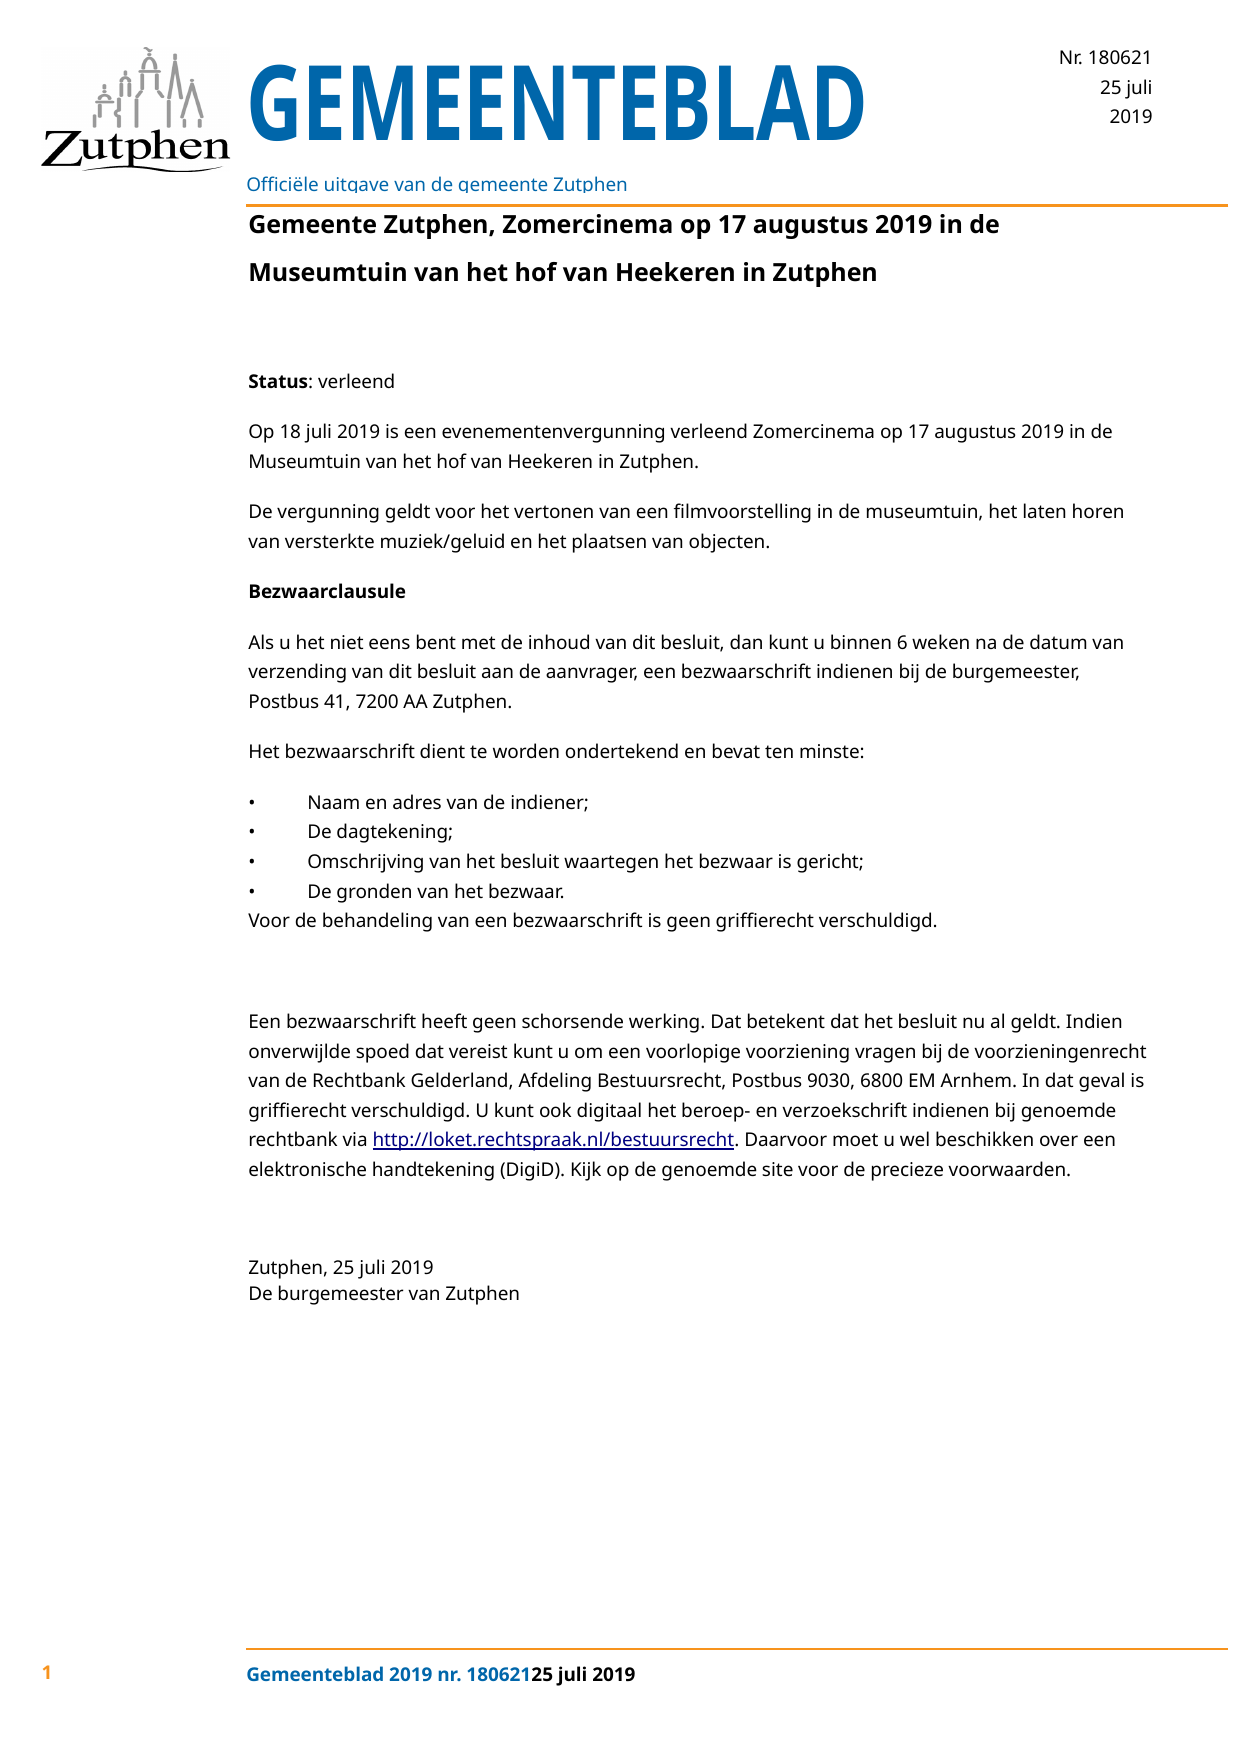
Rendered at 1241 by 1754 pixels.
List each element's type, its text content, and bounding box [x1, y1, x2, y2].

text Als u het niet eens bent met de inhoud van dit besluit, dan kunt u binnen 6 weken na de datum van verzending van dit besluit aan de aanvrager, een bezwaarschrift indienen bij de burgemeester, Postbus 41, 7200 AA Zutphen. [248, 629, 1152, 714]
list Omschrijving van het besluit waartegen het bezwaar is gericht; [248, 848, 1152, 874]
text Een bezwaarschrift heeft geen schorsende werking. Dat betekent dat het besluit nu al geldt. Indien onverwijlde spoed dat vereist kunt u om een voorlopige voorziening vragen bij de voorzieningenrecht van de Rechtbank Gelderland, Afdeling Bestuursrecht, Postbus 9030, 6800 EM Arnhem. In dat geval is griffierecht verschuldigd. U kunt ook digitaal het beroep- en verzoekschrift indienen bij genoemde rechtbank via http://loket.rechtspraak.nl/bestuursrecht. Daarvoor moet u wel beschikken over een elektronische handtekening (DigiD). Kijk op de genoemde site voor de precieze voorwaarden. [248, 1008, 1152, 1182]
text Op 18 juli 2019 is een evenementenvergunning verleend Zomercinema op 17 augustus 2019 in de Museumtuin van het hof van Heekeren in Zutphen. [248, 419, 1152, 474]
text De burgemeester van Zutphen [248, 1280, 1152, 1306]
picture [41, 47, 231, 172]
text Voor de behandeling van een bezwaarschrift is geen griffierecht verschuldigd. [248, 907, 1152, 933]
text Status: verleend [248, 368, 1152, 394]
text Gemeente Zutphen, Zomercinema op 17 augustus 2019 in de Museumtuin van het hof van Heekeren in Zutphen [248, 207, 1152, 288]
text Zutphen, 25 juli 2019 [248, 1254, 1152, 1280]
text Het bezwaarschrift dient te worden ondertekend en bevat ten minste: [248, 739, 1152, 764]
text Bezwaarclausule [248, 579, 1152, 604]
text De vergunning geldt voor het vertonen van een filmvoorstelling in de museumtuin, het laten horen van versterkte muziek/geluid en het plaatsen van objecten. [248, 499, 1152, 554]
list De gronden van het bezwaar. [248, 878, 1152, 904]
list Naam en adres van de indiener; [248, 789, 1152, 815]
list De dagtekening; [248, 819, 1152, 844]
